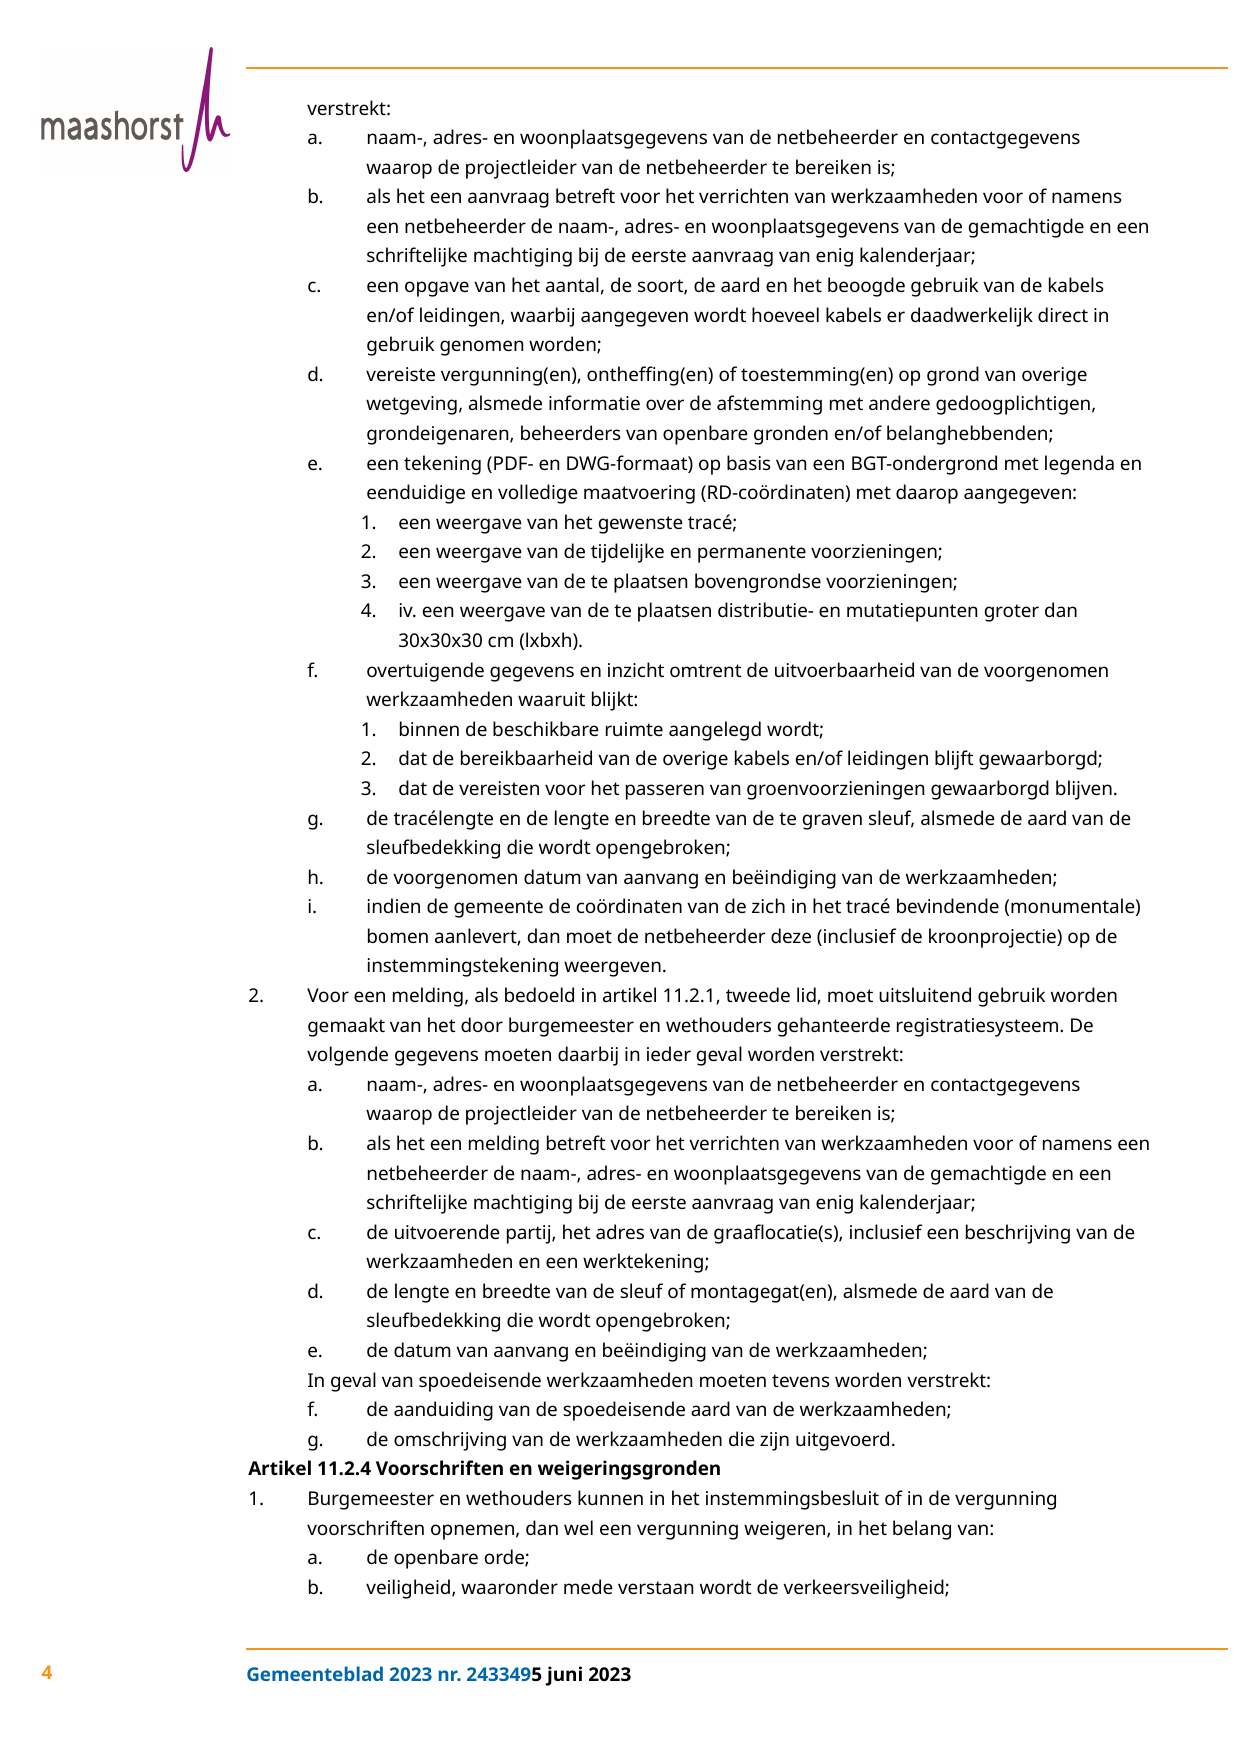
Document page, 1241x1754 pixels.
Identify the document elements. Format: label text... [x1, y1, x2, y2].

list de tracélengte en de lengte en breedte van de te graven sleuf, alsmede de aard van de sleufbedekking die wordt opengebroken; [307, 805, 1152, 860]
list de lengte en breedte van de sleuf of montagegat(en), alsmede de aard van de sleufbedekking die wordt opengebroken; [307, 1278, 1152, 1333]
list dat de bereikbaarheid van de overige kabels en/of leidingen blijft gewaarborgd; [361, 746, 1152, 771]
list een weergave van de te plaatsen bovengrondse voorzieningen; [361, 568, 1152, 594]
list binnen de beschikbare ruimte aangelegd wordt; [361, 716, 1152, 742]
list overtuigende gegevens en inzicht omtrent de uitvoerbaarheid van de voorgenomen werkzaamheden waaruit blijkt: [307, 657, 1152, 712]
list een weergave van het gewenste tracé; [361, 509, 1152, 535]
list een opgave van het aantal, de soort, de aard en het beoogde gebruik van de kabels en/of leidingen, waarbij aangegeven wordt hoeveel kabels er daadwerkelijk direct in gebruik genomen worden; [307, 272, 1152, 357]
list als het een aanvraag betreft voor het verrichten van werkzaamheden voor of namens een netbeheerder de naam-, adres- en woonplaatsgegevens van de gemachtigde en een schriftelijke machtiging bij de eerste aanvraag van enig kalenderjaar; [307, 183, 1152, 268]
list een weergave van de tijdelijke en permanente voorzieningen; [361, 538, 1152, 564]
list als het een melding betreft voor het verrichten van werkzaamheden voor of namens een netbeheerder de naam-, adres- en woonplaatsgegevens van de gemachtigde en een schriftelijke machtiging bij de eerste aanvraag van enig kalenderjaar; [307, 1130, 1152, 1215]
list verstrekt: [248, 95, 1152, 121]
list een tekening (PDF- en DWG-formaat) op basis van een BGT-ondergrond met legenda en eenduidige en volledige maatvoering (RD-coördinaten) met daarop aangegeven: [307, 450, 1152, 505]
list iv. een weergave van de te plaatsen distributie- en mutatiepunten groter dan 30x30x30 cm (lxbxh). [361, 598, 1152, 653]
list de datum van aanvang en beëindiging van de werkzaamheden; [307, 1337, 1152, 1363]
list de aanduiding van de spoedeisende aard van de werkzaamheden; [307, 1396, 1152, 1422]
list dat de vereisten voor het passeren van groenvoorzieningen gewaarborgd blijven. [361, 775, 1152, 801]
list Burgemeester en wethouders kunnen in het instemmingsbesluit of in de vergunning voorschriften opnemen, dan wel een vergunning weigeren, in het belang van: [248, 1485, 1152, 1541]
list de openbare orde; [307, 1544, 1152, 1570]
list naam-, adres- en woonplaatsgegevens van de netbeheerder en contactgegevens waarop de projectleider van de netbeheerder te bereiken is; [307, 124, 1152, 180]
list de uitvoerende partij, het adres van de graaflocatie(s), inclusief een beschrijving van de werkzaamheden en een werktekening; [307, 1219, 1152, 1274]
picture [41, 47, 231, 172]
list naam-, adres- en woonplaatsgegevens van de netbeheerder en contactgegevens waarop de projectleider van de netbeheerder te bereiken is; [307, 1071, 1152, 1126]
list In geval van spoedeisende werkzaamheden moeten tevens worden verstrekt: [248, 1367, 1152, 1393]
list vereiste vergunning(en), ontheffing(en) of toestemming(en) op grond van overige wetgeving, alsmede informatie over de afstemming met andere gedoogplichtigen, grondeigenaren, beheerders van openbare gronden en/of belanghebbenden; [307, 361, 1152, 446]
list Voor een melding, als bedoeld in artikel 11.2.1, tweede lid, moet uitsluitend gebruik worden gemaakt van het door burgemeester en wethouders gehanteerde registratiesysteem. De volgende gegevens moeten daarbij in ieder geval worden verstrekt: [248, 982, 1152, 1067]
list veiligheid, waaronder mede verstaan wordt de verkeersveiligheid; [307, 1574, 1152, 1600]
list de omschrijving van de werkzaamheden die zijn uitgevoerd. [307, 1426, 1152, 1452]
list indien de gemeente de coördinaten van de zich in het tracé bevindende (monumentale) bomen aanlevert, dan moet de netbeheerder deze (inclusief de kroonprojectie) op de instemmingstekening weergeven. [307, 893, 1152, 978]
text Artikel 11.2.4 Voorschriften en weigeringsgronden [248, 1456, 1152, 1481]
list de voorgenomen datum van aanvang en beëindiging van de werkzaamheden; [307, 864, 1152, 890]
